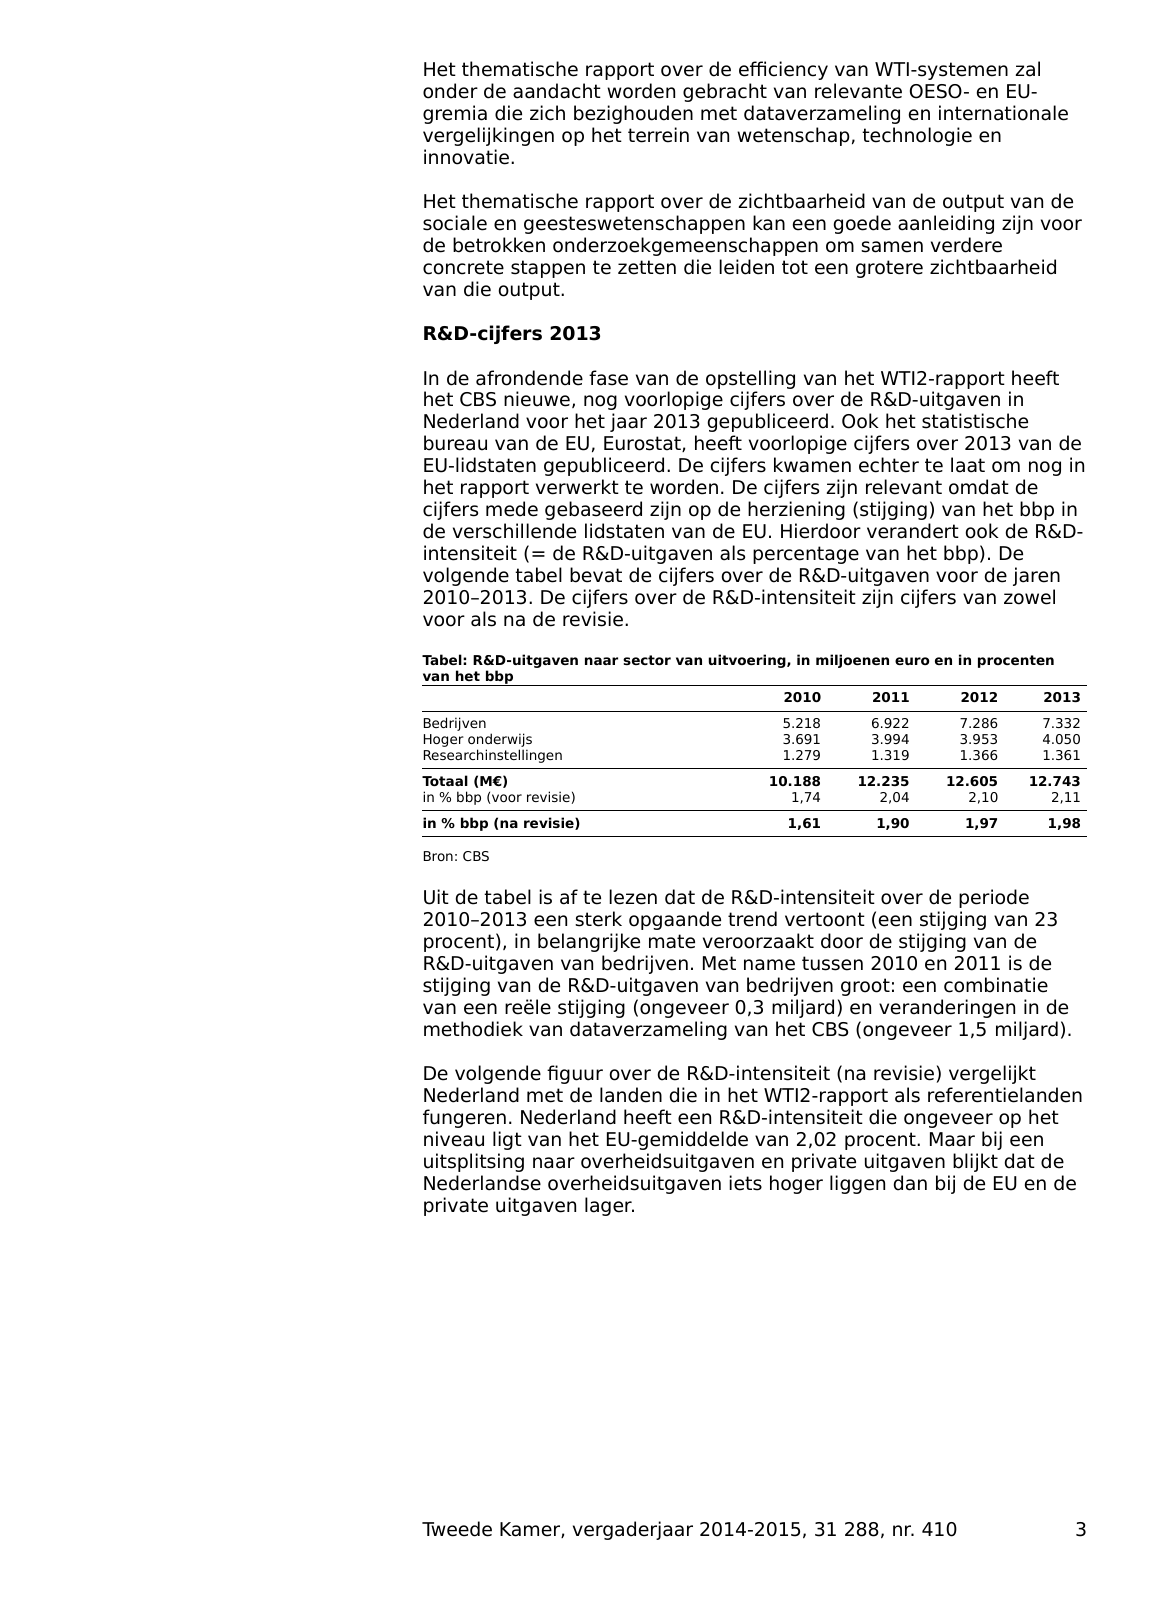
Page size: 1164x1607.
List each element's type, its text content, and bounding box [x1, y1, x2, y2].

table_cell 2,11 [1004, 790, 1087, 810]
table_cell 1.319 [827, 748, 915, 768]
table_cell 1.366 [915, 748, 1004, 768]
table_cell 1,98 [1004, 811, 1087, 836]
table_cell [422, 686, 738, 711]
table_cell 2012 [915, 686, 1004, 711]
text In de afrondende fase van de opstelling van het WTI2-rapport heeft het CBS nieuwe, nog voorlopige cijfers over de R&D-uitgaven in Nederland voor het jaar 2013 gepubliceerd. Ook het statistische bureau van de EU, Eurostat, heeft voorlopige cijfers over 2013 van de EU-lidstaten gepubliceerd. De cijfers kwamen echter te laat om nog in het rapport verwerkt te worden. De cijfers zijn relevant omdat de cijfers mede gebaseerd zijn op de herziening (stijging) van het bbp in de verschillende lidstaten van de EU. Hierdoor verandert ook de R&D-intensiteit (= de R&D-uitgaven als percentage van het bbp). De volgende tabel bevat de cijfers over de R&D-uitgaven voor de jaren 2010–2013. De cijfers over de R&D-intensiteit zijn cijfers van zowel voor als na de revisie. [422, 367, 1087, 631]
table_cell 5.218 [738, 712, 827, 732]
table_cell 1.279 [738, 748, 827, 768]
table_cell Bron: CBS [422, 837, 1087, 865]
table_cell 2,10 [915, 790, 1004, 810]
table_cell Hoger onderwijs [422, 732, 738, 748]
table_cell 1,90 [827, 811, 915, 836]
table_header Tabel: R&D-uitgaven naar sector van uitvoering, in miljoenen euro en in procenten van het bbp [422, 653, 1087, 684]
table_cell 1.361 [1004, 748, 1087, 768]
table_cell 10.188 [738, 769, 827, 790]
table_cell 12.605 [915, 769, 1004, 790]
text De volgende figuur over de R&D-intensiteit (na revisie) vergelijkt Nederland met de landen die in het WTI2-rapport als referentielanden fungeren. Nederland heeft een R&D-intensiteit die ongeveer op het niveau ligt van het EU-gemiddelde van 2,02 procent. Maar bij een uitsplitsing naar overheidsuitgaven en private uitgaven blijkt dat de Nederlandse overheidsuitgaven iets hoger liggen dan bij de EU en de private uitgaven lager. [422, 1063, 1087, 1217]
table_cell 4.050 [1004, 732, 1087, 748]
table_cell Totaal (M€) [422, 769, 738, 790]
table_cell Researchinstellingen [422, 748, 738, 768]
subtitle R&D-cijfers 2013 [422, 323, 1087, 345]
table_cell 3.994 [827, 732, 915, 748]
table_cell 1,61 [738, 811, 827, 836]
text Uit de tabel is af te lezen dat de R&D-intensiteit over de periode 2010–2013 een sterk opgaande trend vertoont (een stijging van 23 procent), in belangrijke mate veroorzaakt door de stijging van de R&D-uitgaven van bedrijven. Met name tussen 2010 en 2011 is de stijging van de R&D-uitgaven van bedrijven groot: een combinatie van een reële stijging (ongeveer 0,3 miljard) en veranderingen in de methodiek van dataverzameling van het CBS (ongeveer 1,5 miljard). [422, 887, 1087, 1041]
table_cell 1,74 [738, 790, 827, 810]
table_cell 12.235 [827, 769, 915, 790]
table_cell 12.743 [1004, 769, 1087, 790]
table_cell in % bbp (na revisie) [422, 811, 738, 836]
text Het thematische rapport over de zichtbaarheid van de output van de sociale en geesteswetenschappen kan een goede aanleiding zijn voor de betrokken onderzoekgemeenschappen om samen verdere concrete stappen te zetten die leiden tot een grotere zichtbaarheid van die output. [422, 191, 1087, 301]
table_cell 7.286 [915, 712, 1004, 732]
text Het thematische rapport over de efficiency van WTI-systemen zal onder de aandacht worden gebracht van relevante OESO- en EU-gremia die zich bezighouden met dataverzameling en internationale vergelijkingen op het terrein van wetenschap, technologie en innovatie. [422, 59, 1087, 169]
table_cell 6.922 [827, 712, 915, 732]
table_cell 2013 [1004, 686, 1087, 711]
table_cell 1,97 [915, 811, 1004, 836]
table_cell 2010 [738, 686, 827, 711]
table_cell in % bbp (voor revisie) [422, 790, 738, 810]
table_cell 2,04 [827, 790, 915, 810]
table_cell 3.691 [738, 732, 827, 748]
table_cell 7.332 [1004, 712, 1087, 732]
table_cell Bedrijven [422, 712, 738, 732]
table_cell 2011 [827, 686, 915, 711]
table_cell 3.953 [915, 732, 1004, 748]
